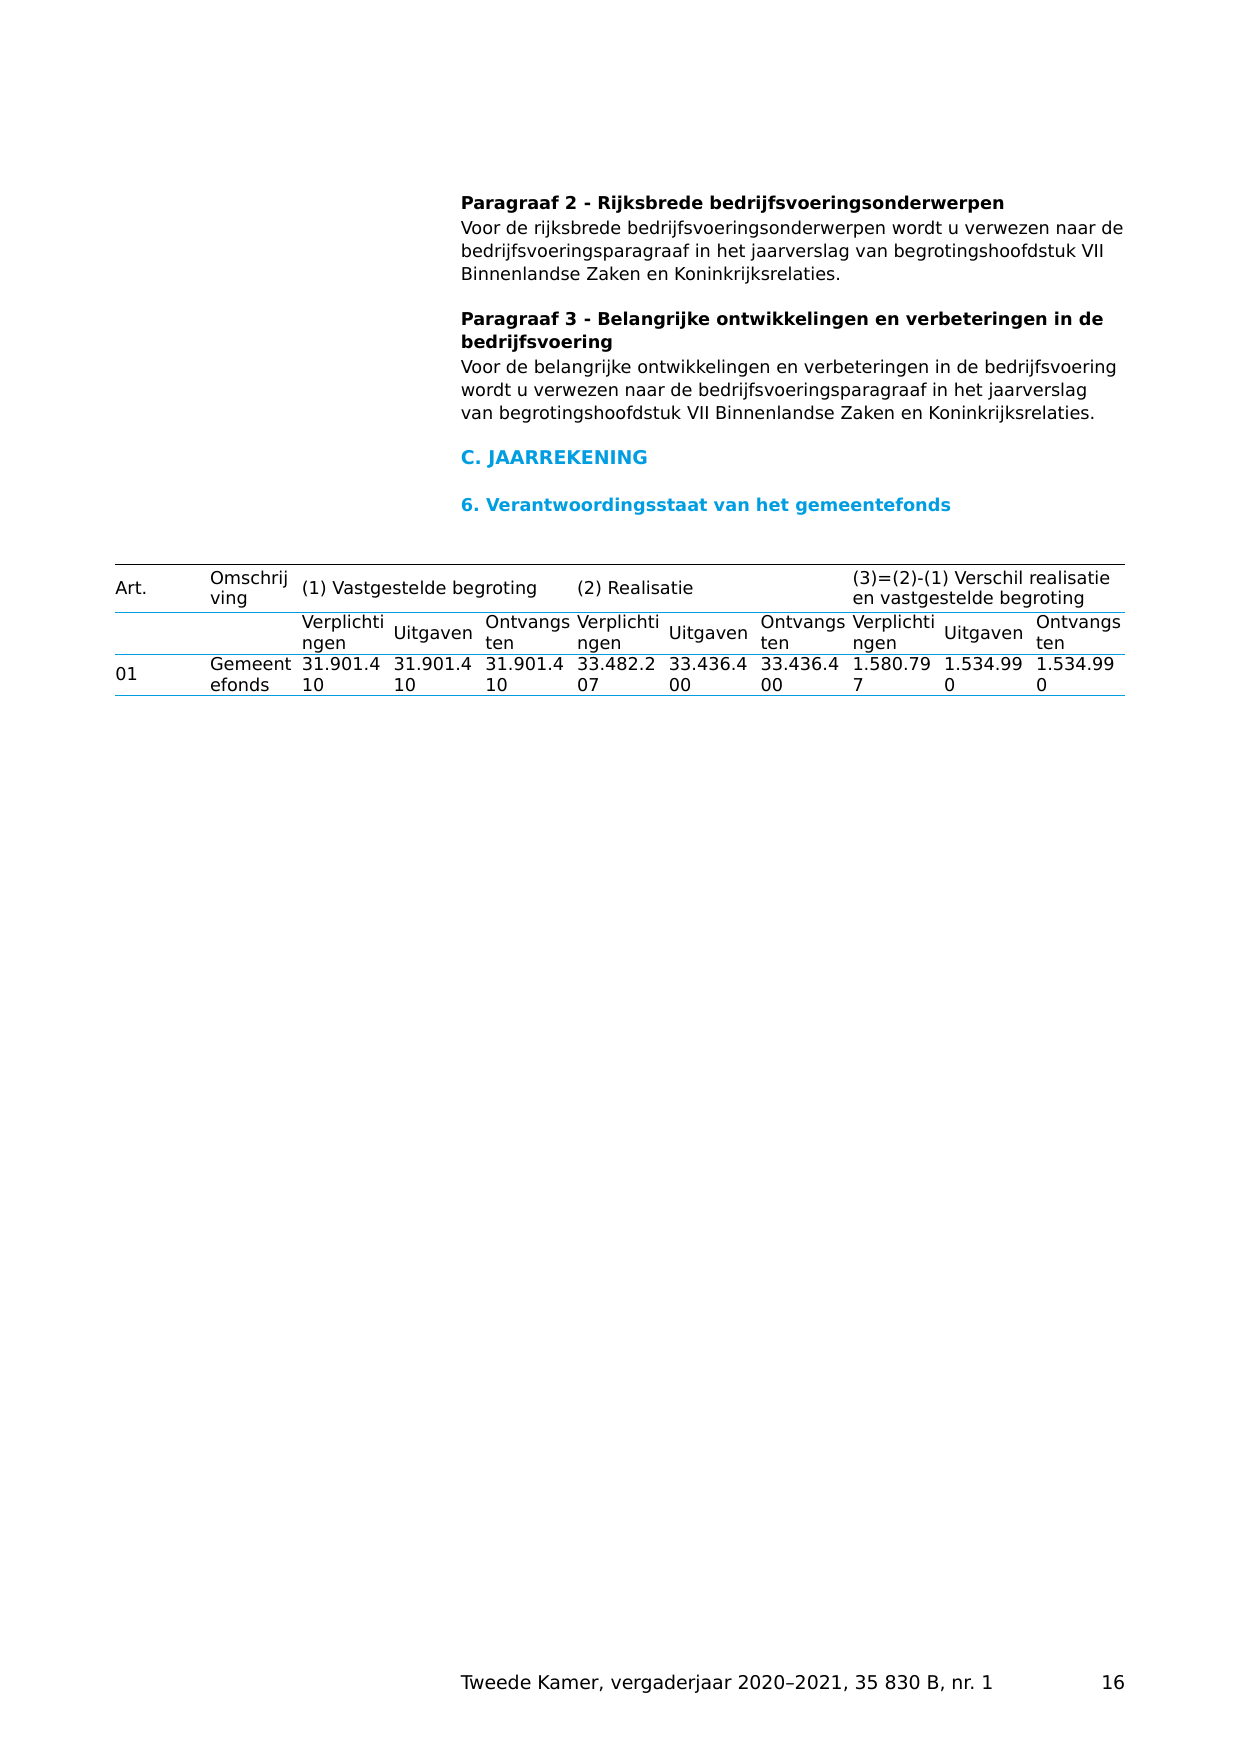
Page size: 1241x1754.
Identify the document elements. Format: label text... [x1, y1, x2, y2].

table_cell 31.901.410 [299, 655, 390, 695]
table_cell 1.580.797 [849, 655, 941, 695]
table_cell (1) Vastgestelde begroting [299, 565, 574, 612]
table_cell 33.482.207 [574, 655, 666, 695]
table_cell Ontvangsten [758, 613, 849, 653]
table_cell 33.436.400 [758, 655, 849, 695]
table_cell Uitgaven [941, 613, 1033, 653]
text Voor de rijksbrede bedrijfsvoeringsonderwerpen wordt u verwezen naar de bedrijfsvoeringsparagraaf in het jaarverslag van begrotingshoofdstuk VII Binnenlandse Zaken en Koninkrijksrelaties. [461, 216, 1125, 284]
table_cell 31.901.410 [390, 655, 482, 695]
title C. Jaarrekening [461, 447, 1125, 469]
table_cell [115, 613, 207, 653]
table_header Tabel 3 Verantwoordingsstaat 2020 van het gemeentefonds (B) (bedragen x € 1.000) [115, 539, 1125, 564]
table_cell Art. [115, 565, 207, 612]
text Paragraaf 2 - Rijksbrede bedrijfsvoeringsonderwerpen [461, 191, 1125, 214]
table_cell Uitgaven [390, 613, 482, 653]
table_cell Omschrijving [207, 565, 299, 612]
table_cell 31.901.410 [482, 655, 574, 695]
table_cell 1.534.990 [941, 655, 1033, 695]
table_cell 1.534.990 [1033, 655, 1125, 695]
table_cell Ontvangsten [482, 613, 574, 653]
table_cell [207, 613, 299, 653]
text Paragraaf 3 - Belangrijke ontwikkelingen en verbeteringen in de bedrijfsvoering [461, 307, 1125, 353]
table_cell Verplichtingen [574, 613, 666, 653]
table_cell 01 [115, 655, 207, 695]
title 6. Verantwoordingsstaat van het gemeentefonds [461, 493, 1125, 516]
table_cell Verplichtingen [299, 613, 390, 653]
text Voor de belangrijke ontwikkelingen en verbeteringen in de bedrijfsvoering wordt u verwezen naar de bedrijfsvoeringsparagraaf in het jaarverslag van begrotingshoofdstuk VII Binnenlandse Zaken en Koninkrijksrelaties. [461, 355, 1125, 424]
table_cell Gemeentefonds [207, 655, 299, 695]
table_cell (2) Realisatie [574, 565, 849, 612]
table_cell Ontvangsten [1033, 613, 1125, 653]
table_cell 33.436.400 [666, 655, 757, 695]
table_cell Verplichtingen [849, 613, 941, 653]
table_cell Uitgaven [666, 613, 757, 653]
table_cell (3)=(2)-(1) Verschil realisatie en vastgestelde begroting [849, 565, 1125, 612]
